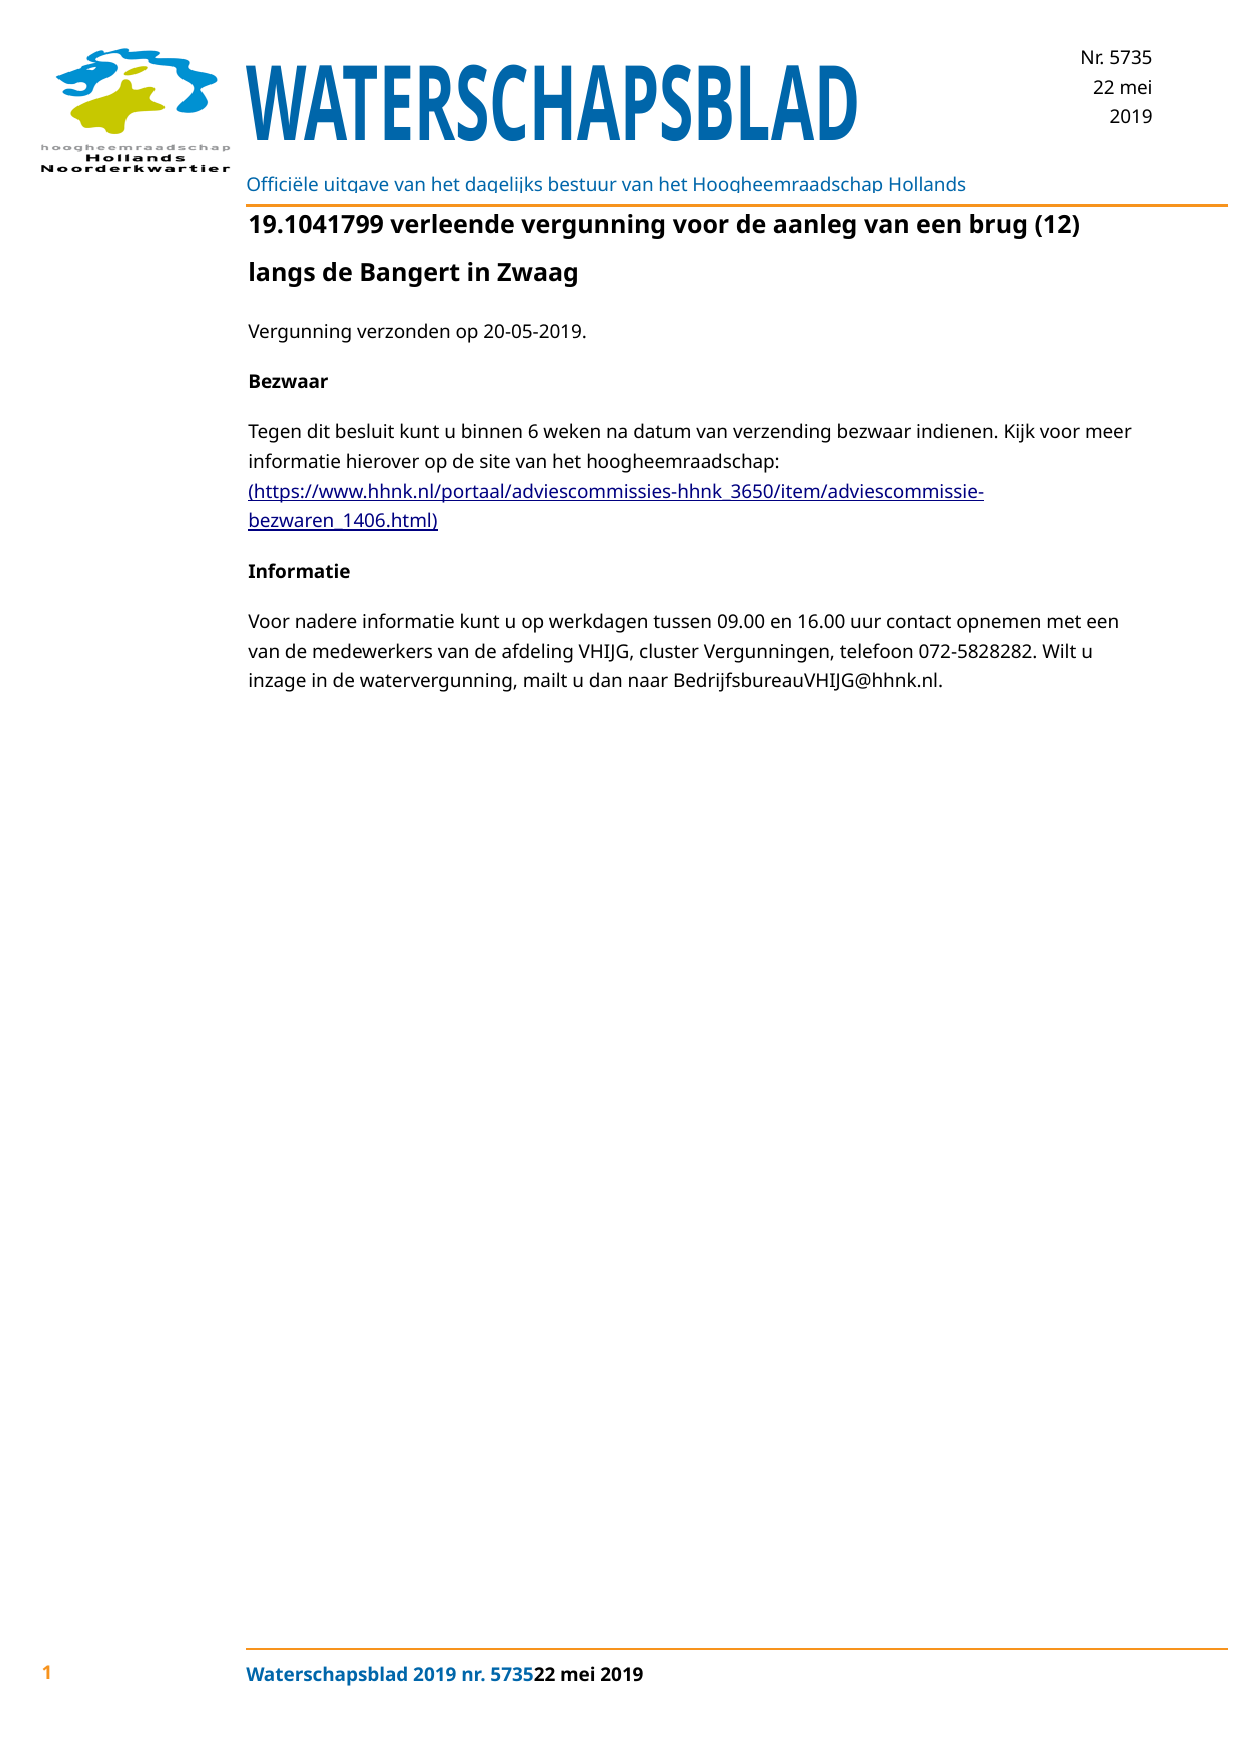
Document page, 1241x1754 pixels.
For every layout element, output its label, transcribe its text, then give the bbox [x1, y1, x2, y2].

text Bezwaar [248, 368, 1152, 394]
text Tegen dit besluit kunt u binnen 6 weken na datum van verzending bezwaar indienen. Kijk voor meer informatie hierover op de site van het hoogheemraadschap: (https://www.hhnk.nl/portaal/adviescommissies-hhnk_3650/item/adviescommissie-bezwaren_1406.html) [248, 419, 1152, 533]
text 19.1041799 verleende vergunning voor de aanleg van een brug (12) langs de Bangert in Zwaag [248, 207, 1152, 288]
text Informatie [248, 558, 1152, 584]
picture [41, 47, 231, 172]
text Vergunning verzonden op 20-05-2019. [248, 318, 1152, 344]
text Voor nadere informatie kunt u op werkdagen tussen 09.00 en 16.00 uur contact opnemen met een van de medewerkers van de afdeling VHIJG, cluster Vergunningen, telefoon 072-5828282. Wilt u inzage in de watervergunning, mailt u dan naar BedrijfsbureauVHIJG@hhnk.nl. [248, 608, 1152, 693]
